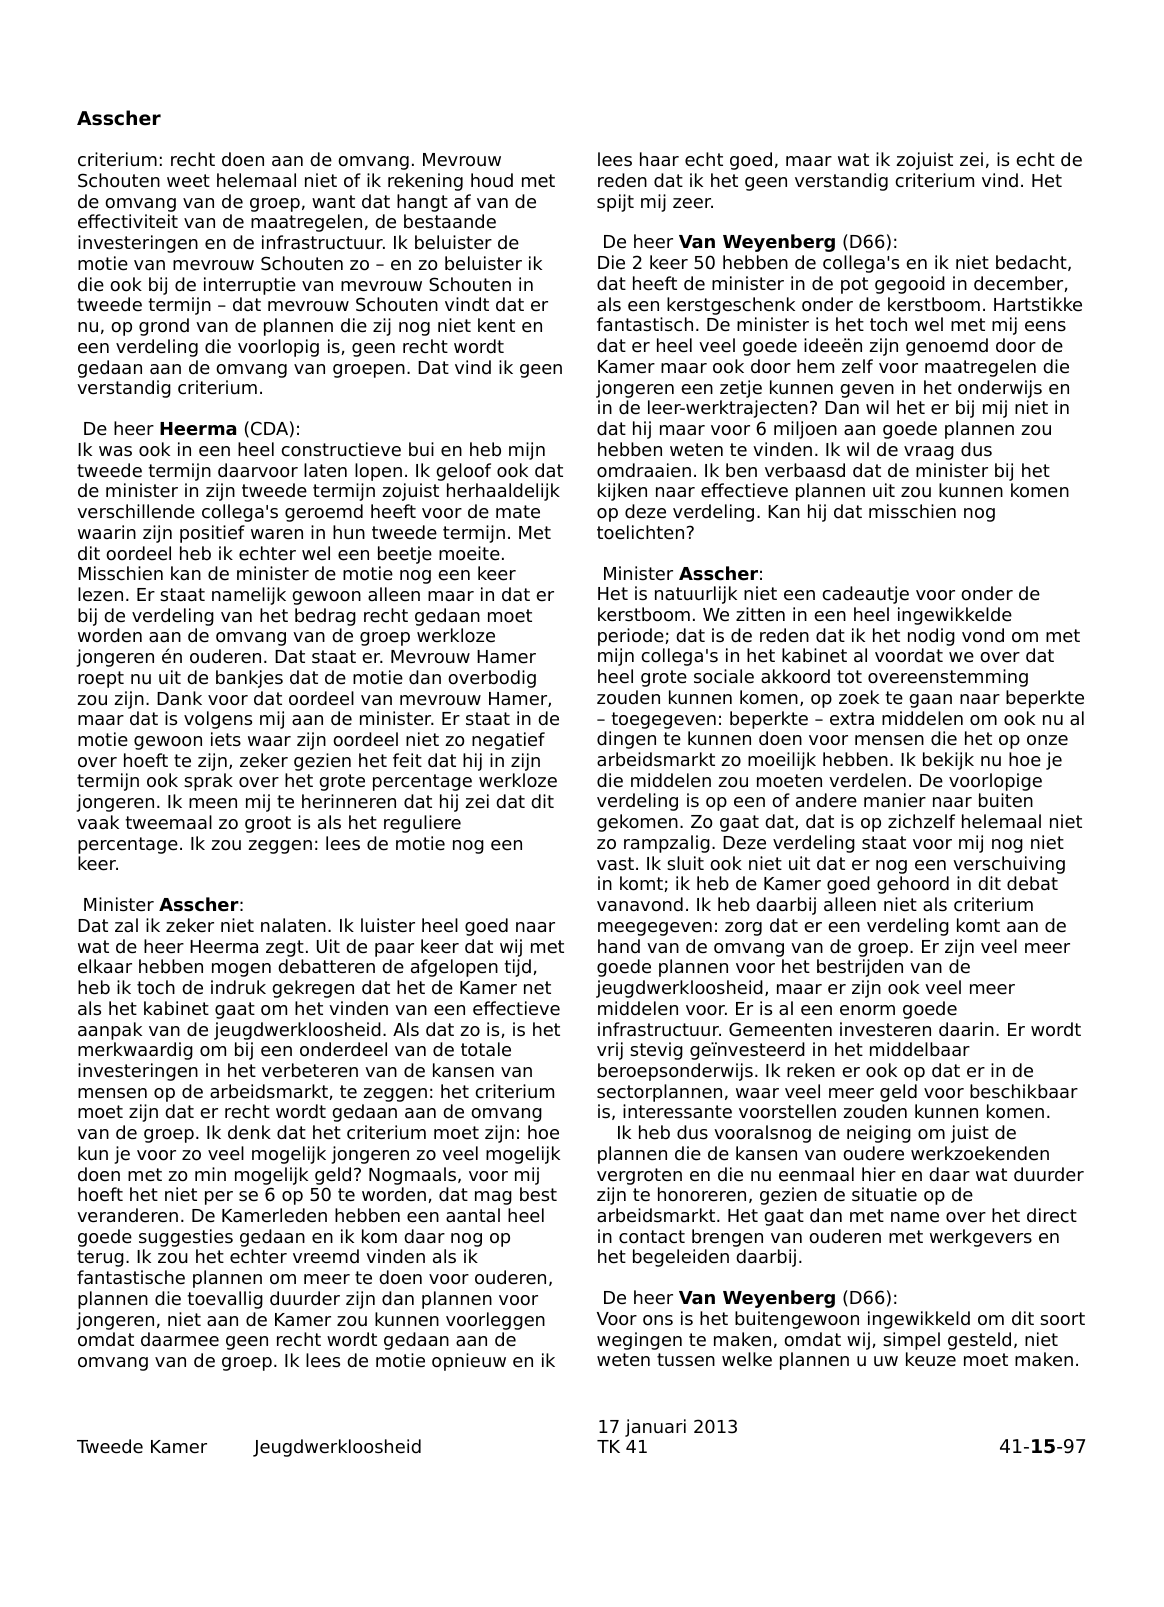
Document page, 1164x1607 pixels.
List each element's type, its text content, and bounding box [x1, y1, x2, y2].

text De heer Van Weyenberg (D66): [596, 1288, 1087, 1309]
text Voor ons is het buitengewoon ingewikkeld om dit soort wegingen te maken, omdat wij, simpel gesteld, niet weten tussen welke plannen u uw keuze moet maken. [596, 1309, 1087, 1371]
text Dat zal ik zeker niet nalaten. Ik luister heel goed naar wat de heer Heerma zegt. Uit de paar keer dat wij met elkaar hebben mogen debatteren de afgelopen tijd, heb ik toch de indruk gekregen dat het de Kamer net als het kabinet gaat om het vinden van een effectieve aanpak van de jeugdwerkloosheid. Als dat zo is, is het merkwaardig om bij een onderdeel van de totale investeringen in het verbeteren van de kansen van mensen op de arbeidsmarkt, te zeggen: het criterium moet zijn dat er recht wordt gedaan aan de omvang van de groep. Ik denk dat het criterium moet zijn: hoe kun je voor zo veel mogelijk jongeren zo veel mogelijk doen met zo min mogelijk geld? Nogmaals, voor mij hoeft het niet per se 6 op 50 te worden, dat mag best veranderen. De Kamerleden hebben een aantal heel goede suggesties gedaan en ik kom daar nog op terug. Ik zou het echter vreemd vinden als ik fantastische plannen om meer te doen voor ouderen, plannen die toevallig duurder zijn dan plannen voor jongeren, niet aan de Kamer zou kunnen voorleggen omdat daarmee geen recht wordt gedaan aan de omvang van de groep. Ik lees de motie opnieuw en ik [77, 916, 567, 1372]
text De heer Heerma (CDA): [77, 419, 567, 440]
text Ik was ook in een heel constructieve bui en heb mijn tweede termijn daarvoor laten lopen. Ik geloof ook dat de minister in zijn tweede termijn zojuist herhaaldelijk verschillende collega's geroemd heeft voor de mate waarin zijn positief waren in hun tweede termijn. Met dit oordeel heb ik echter wel een beetje moeite. Misschien kan de minister de motie nog een keer lezen. Er staat namelijk gewoon alleen maar in dat er bij de verdeling van het bedrag recht gedaan moet worden aan de omvang van de groep werkloze jongeren én ouderen. Dat staat er. Mevrouw Hamer roept nu uit de bankjes dat de motie dan overbodig zou zijn. Dank voor dat oordeel van mevrouw Hamer, maar dat is volgens mij aan de minister. Er staat in de motie gewoon iets waar zijn oordeel niet zo negatief over hoeft te zijn, zeker gezien het feit dat hij in zijn termijn ook sprak over het grote percentage werkloze jongeren. Ik meen mij te herinneren dat hij zei dat dit vaak tweemaal zo groot is als het reguliere percentage. Ik zou zeggen: lees de motie nog een keer. [77, 440, 567, 875]
text Minister Asscher: [77, 895, 567, 916]
text Die 2 keer 50 hebben de collega's en ik niet bedacht, dat heeft de minister in de pot gegooid in december, als een kerstgeschenk onder de kerstboom. Hartstikke fantastisch. De minister is het toch wel met mij eens dat er heel veel goede ideeën zijn genoemd door de Kamer maar ook door hem zelf voor maatregelen die jongeren een zetje kunnen geven in het onderwijs en in de leer-werktrajecten? Dan wil het er bij mij niet in dat hij maar voor 6 miljoen aan goede plannen zou hebben weten te vinden. Ik wil de vraag dus omdraaien. Ik ben verbaasd dat de minister bij het kijken naar effectieve plannen uit zou kunnen komen op deze verdeling. Kan hij dat misschien nog toelichten? [596, 253, 1087, 543]
text Minister Asscher: [596, 563, 1087, 584]
text Ik heb dus vooralsnog de neiging om juist de plannen die de kansen van oudere werkzoekenden vergroten en die nu eenmaal hier en daar wat duurder zijn te honoreren, gezien de situatie op de arbeidsmarkt. Het gaat dan met name over het direct in contact brengen van ouderen met werkgevers en het begeleiden daarbij. [596, 1123, 1087, 1268]
text De heer Van Weyenberg (D66): [596, 232, 1087, 253]
text lees haar echt goed, maar wat ik zojuist zei, is echt de reden dat ik het geen verstandig criterium vind. Het spijt mij zeer. [596, 150, 1087, 212]
text criterium: recht doen aan de omvang. Mevrouw Schouten weet helemaal niet of ik rekening houd met de omvang van de groep, want dat hangt af van de effectiviteit van de maatregelen, de bestaande investeringen en de infrastructuur. Ik beluister de motie van mevrouw Schouten zo – en zo beluister ik die ook bij de interruptie van mevrouw Schouten in tweede termijn – dat mevrouw Schouten vindt dat er nu, op grond van de plannen die zij nog niet kent en een verdeling die voorlopig is, geen recht wordt gedaan aan de omvang van groepen. Dat vind ik geen verstandig criterium. [77, 150, 567, 399]
text Het is natuurlijk niet een cadeautje voor onder de kerstboom. We zitten in een heel ingewikkelde periode; dat is de reden dat ik het nodig vond om met mijn collega's in het kabinet al voordat we over dat heel grote sociale akkoord tot overeenstemming zouden kunnen komen, op zoek te gaan naar beperkte – toegegeven: beperkte – extra middelen om ook nu al dingen te kunnen doen voor mensen die het op onze arbeidsmarkt zo moeilijk hebben. Ik bekijk nu hoe je die middelen zou moeten verdelen. De voorlopige verdeling is op een of andere manier naar buiten gekomen. Zo gaat dat, dat is op zichzelf helemaal niet zo rampzalig. Deze verdeling staat voor mij nog niet vast. Ik sluit ook niet uit dat er nog een verschuiving in komt; ik heb de Kamer goed gehoord in dit debat vanavond. Ik heb daarbij alleen niet als criterium meegegeven: zorg dat er een verdeling komt aan de hand van de omvang van de groep. Er zijn veel meer goede plannen voor het bestrijden van de jeugdwerkloosheid, maar er zijn ook veel meer middelen voor. Er is al een enorm goede infrastructuur. Gemeenten investeren daarin. Er wordt vrij stevig geïnvesteerd in het middelbaar beroepsonderwijs. Ik reken er ook op dat er in de sectorplannen, waar veel meer geld voor beschikbaar is, interessante voorstellen zouden kunnen komen. [596, 584, 1087, 1123]
